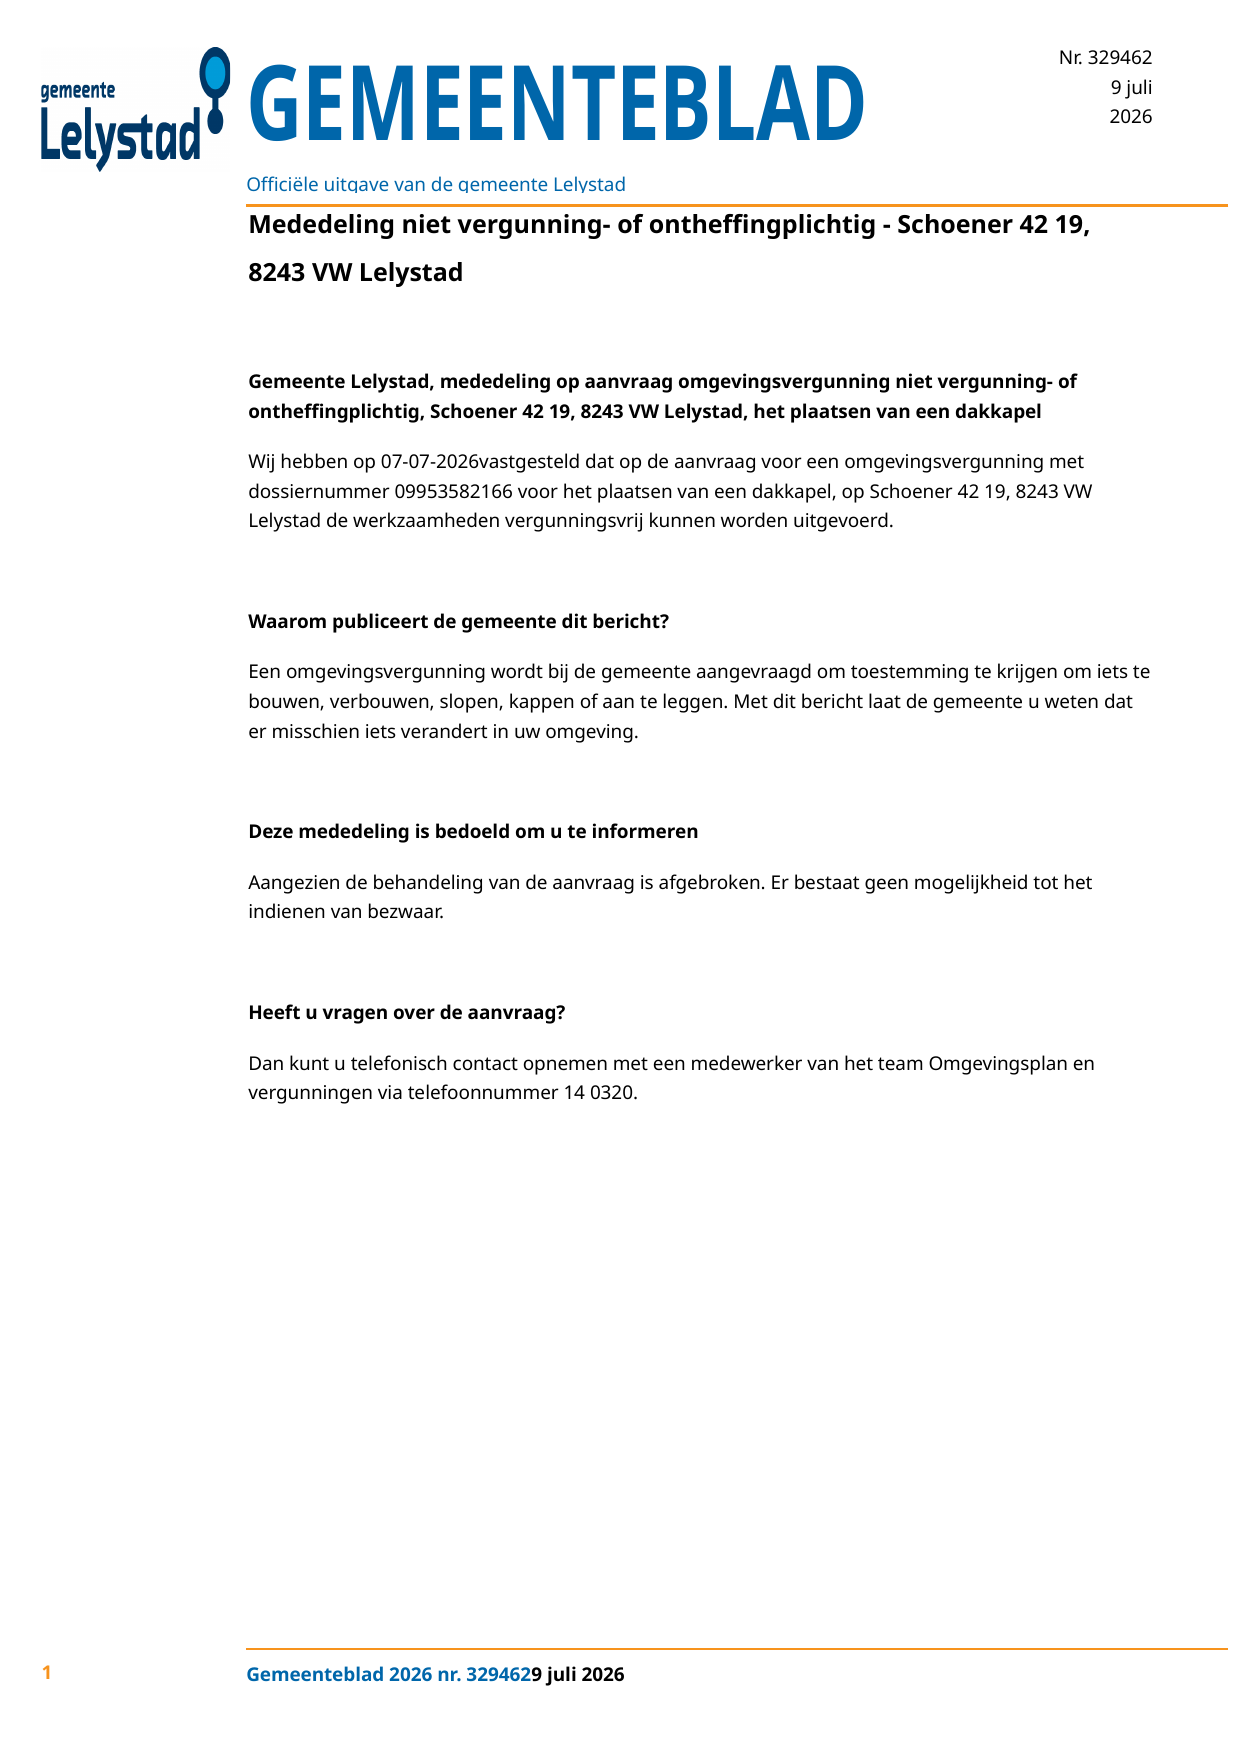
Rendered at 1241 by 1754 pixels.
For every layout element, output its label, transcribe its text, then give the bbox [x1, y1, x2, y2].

text Dan kunt u telefonisch contact opnemen met een medewerker van het team Omgevingsplan en vergunningen via telefoonnummer 14 0320. [248, 1050, 1152, 1105]
text Mededeling niet vergunning- of ontheffingplichtig - Schoener 42 19, 8243 VW Lelystad [248, 207, 1152, 288]
text Een omgevingsvergunning wordt bij de gemeente aangevraagd om toestemming te krijgen om iets te bouwen, verbouwen, slopen, kappen of aan te leggen. Met dit bericht laat de gemeente u weten dat er misschien iets verandert in uw omgeving. [248, 659, 1152, 744]
text Gemeente Lelystad, mededeling op aanvraag omgevingsvergunning niet vergunning- of ontheffingplichtig, Schoener 42 19, 8243 VW Lelystad, het plaatsen van een dakkapel [248, 368, 1152, 424]
text Wij hebben op 07-07-2026vastgesteld dat op de aanvraag voor een omgevingsvergunning met dossiernummer 09953582166 voor het plaatsen van een dakkapel, op Schoener 42 19, 8243 VW Lelystad de werkzaamheden vergunningsvrij kunnen worden uitgevoerd. [248, 448, 1152, 533]
text Aangezien de behandeling van de aanvraag is afgebroken. Er bestaat geen mogelijkheid tot het indienen van bezwaar. [248, 869, 1152, 924]
text Heeft u vragen over de aanvraag? [248, 999, 1152, 1025]
text Waarom publiceert de gemeente dit bericht? [248, 608, 1152, 634]
picture [41, 47, 231, 172]
text Deze mededeling is bedoeld om u te informeren [248, 819, 1152, 844]
